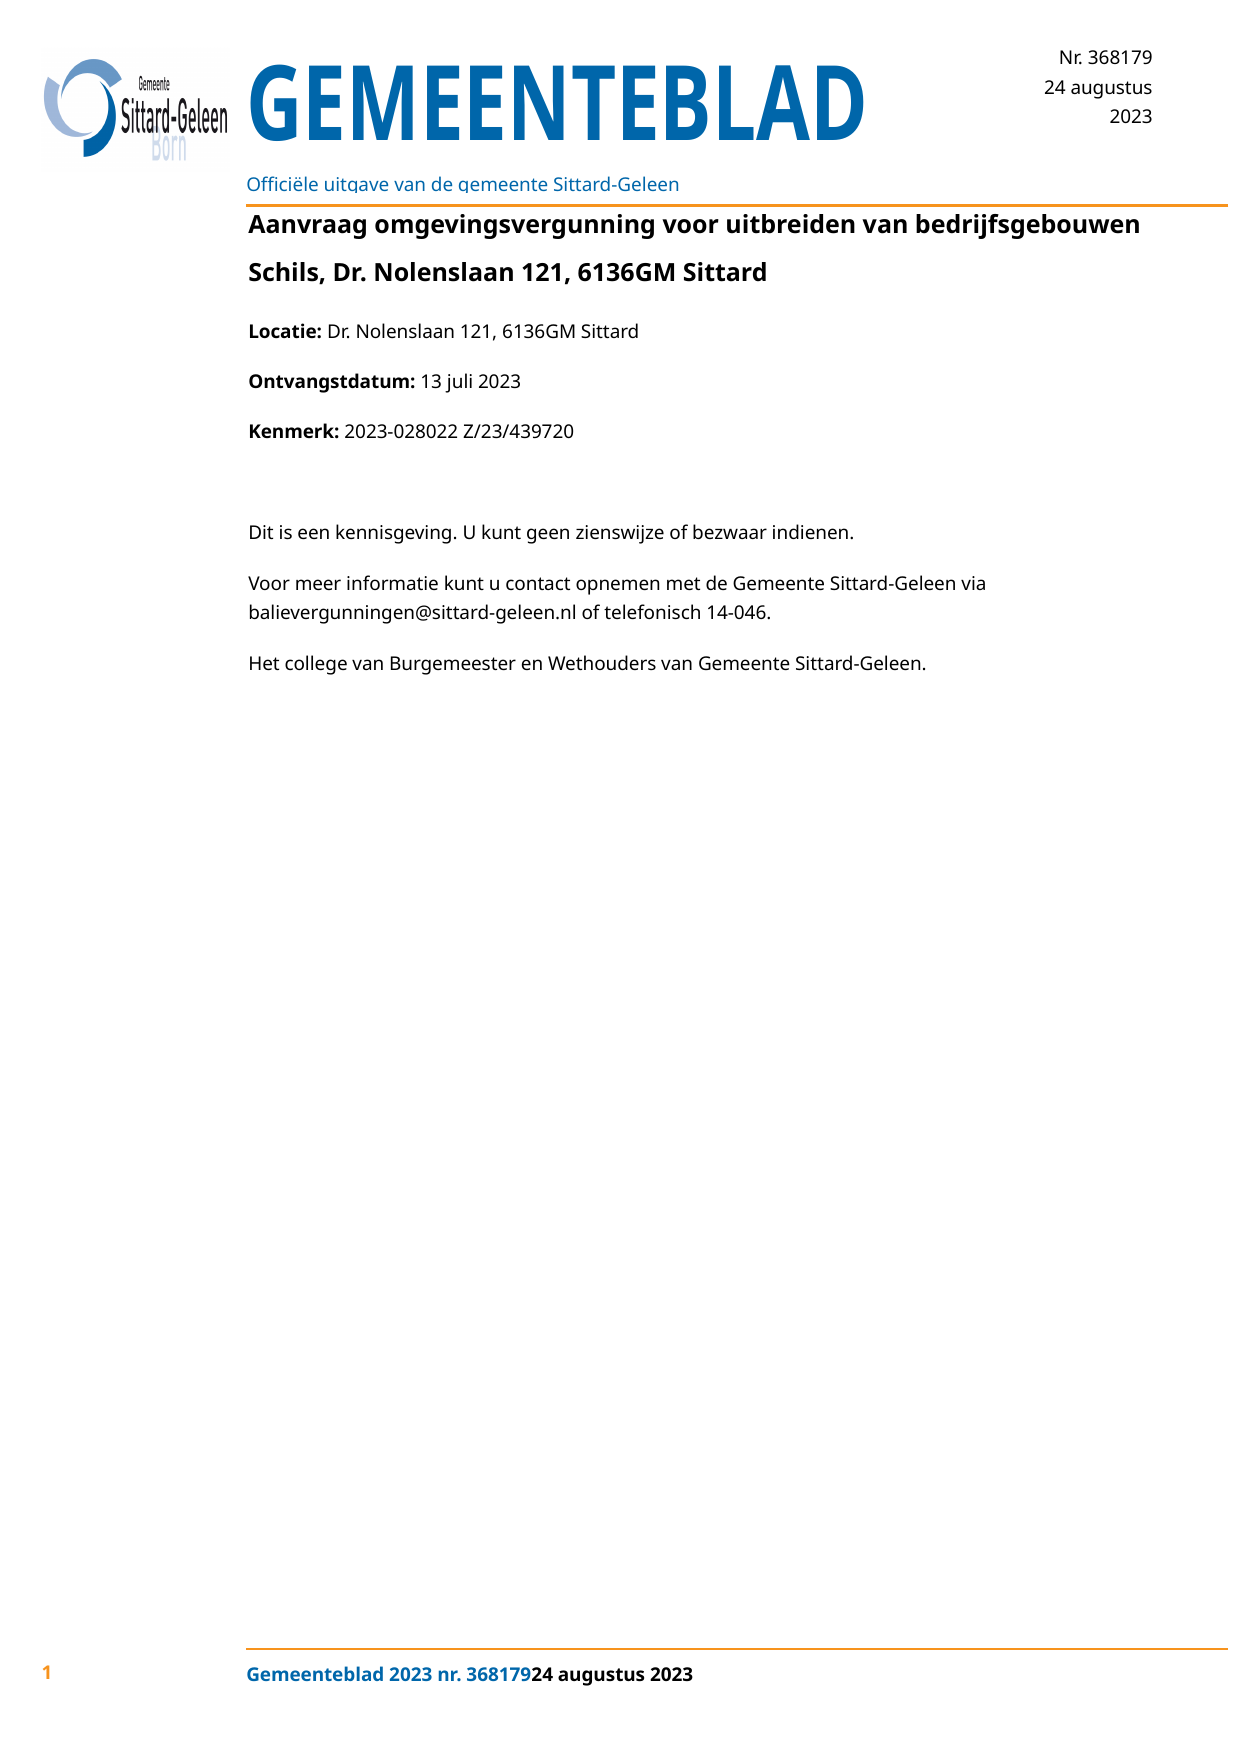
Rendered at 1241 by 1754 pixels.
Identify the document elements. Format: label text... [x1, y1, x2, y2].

text Kenmerk: 2023-028022 Z/23/439720 [248, 419, 1152, 444]
text Locatie: Dr. Nolenslaan 121, 6136GM Sittard [248, 318, 1152, 344]
text Voor meer informatie kunt u contact opnemen met de Gemeente Sittard-Geleen via balievergunningen@sittard-geleen.nl of telefonisch 14-046. [248, 570, 1152, 625]
text Aanvraag omgevingsvergunning voor uitbreiden van bedrijfsgebouwen Schils, Dr. Nolenslaan 121, 6136GM Sittard [248, 207, 1152, 288]
picture [41, 47, 231, 172]
text Dit is een kennisgeving. U kunt geen zienswijze of bezwaar indienen. [248, 519, 1152, 545]
text Ontvangstdatum: 13 juli 2023 [248, 368, 1152, 394]
text Het college van Burgemeester en Wethouders van Gemeente Sittard-Geleen. [248, 650, 1152, 676]
